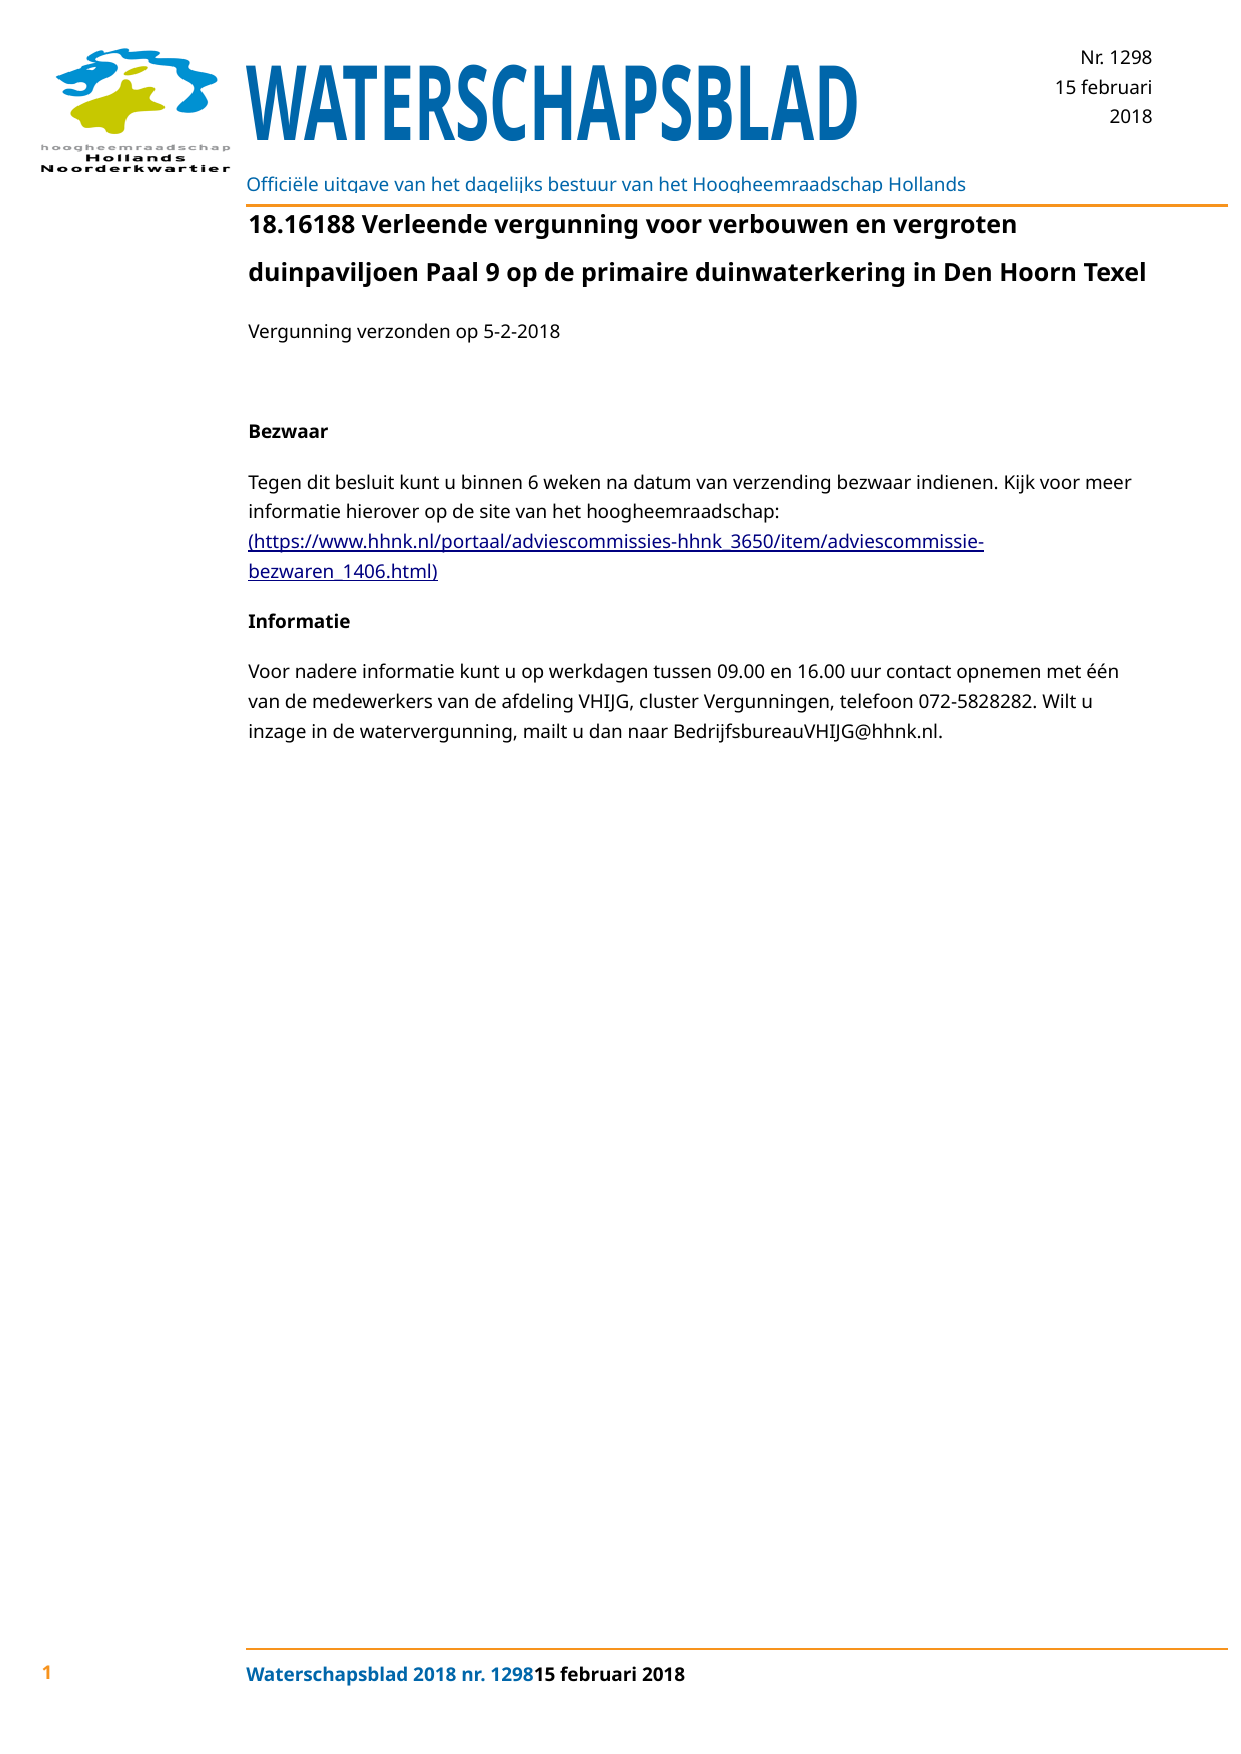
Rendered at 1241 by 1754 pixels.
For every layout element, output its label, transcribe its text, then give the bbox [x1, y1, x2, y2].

text Informatie [248, 608, 1152, 634]
text Vergunning verzonden op 5-2-2018 [248, 318, 1152, 344]
text Tegen dit besluit kunt u binnen 6 weken na datum van verzending bezwaar indienen. Kijk voor meer informatie hierover op de site van het hoogheemraadschap: (https://www.hhnk.nl/portaal/adviescommissies-hhnk_3650/item/adviescommissie-bezwaren_1406.html) [248, 469, 1152, 584]
picture [41, 47, 231, 172]
text Voor nadere informatie kunt u op werkdagen tussen 09.00 en 16.00 uur contact opnemen met één van de medewerkers van de afdeling VHIJG, cluster Vergunningen, telefoon 072-5828282. Wilt u inzage in de watervergunning, mailt u dan naar BedrijfsbureauVHIJG@hhnk.nl. [248, 659, 1152, 744]
text Bezwaar [248, 419, 1152, 444]
text 18.16188 Verleende vergunning voor verbouwen en vergroten duinpaviljoen Paal 9 op de primaire duinwaterkering in Den Hoorn Texel [248, 207, 1152, 288]
